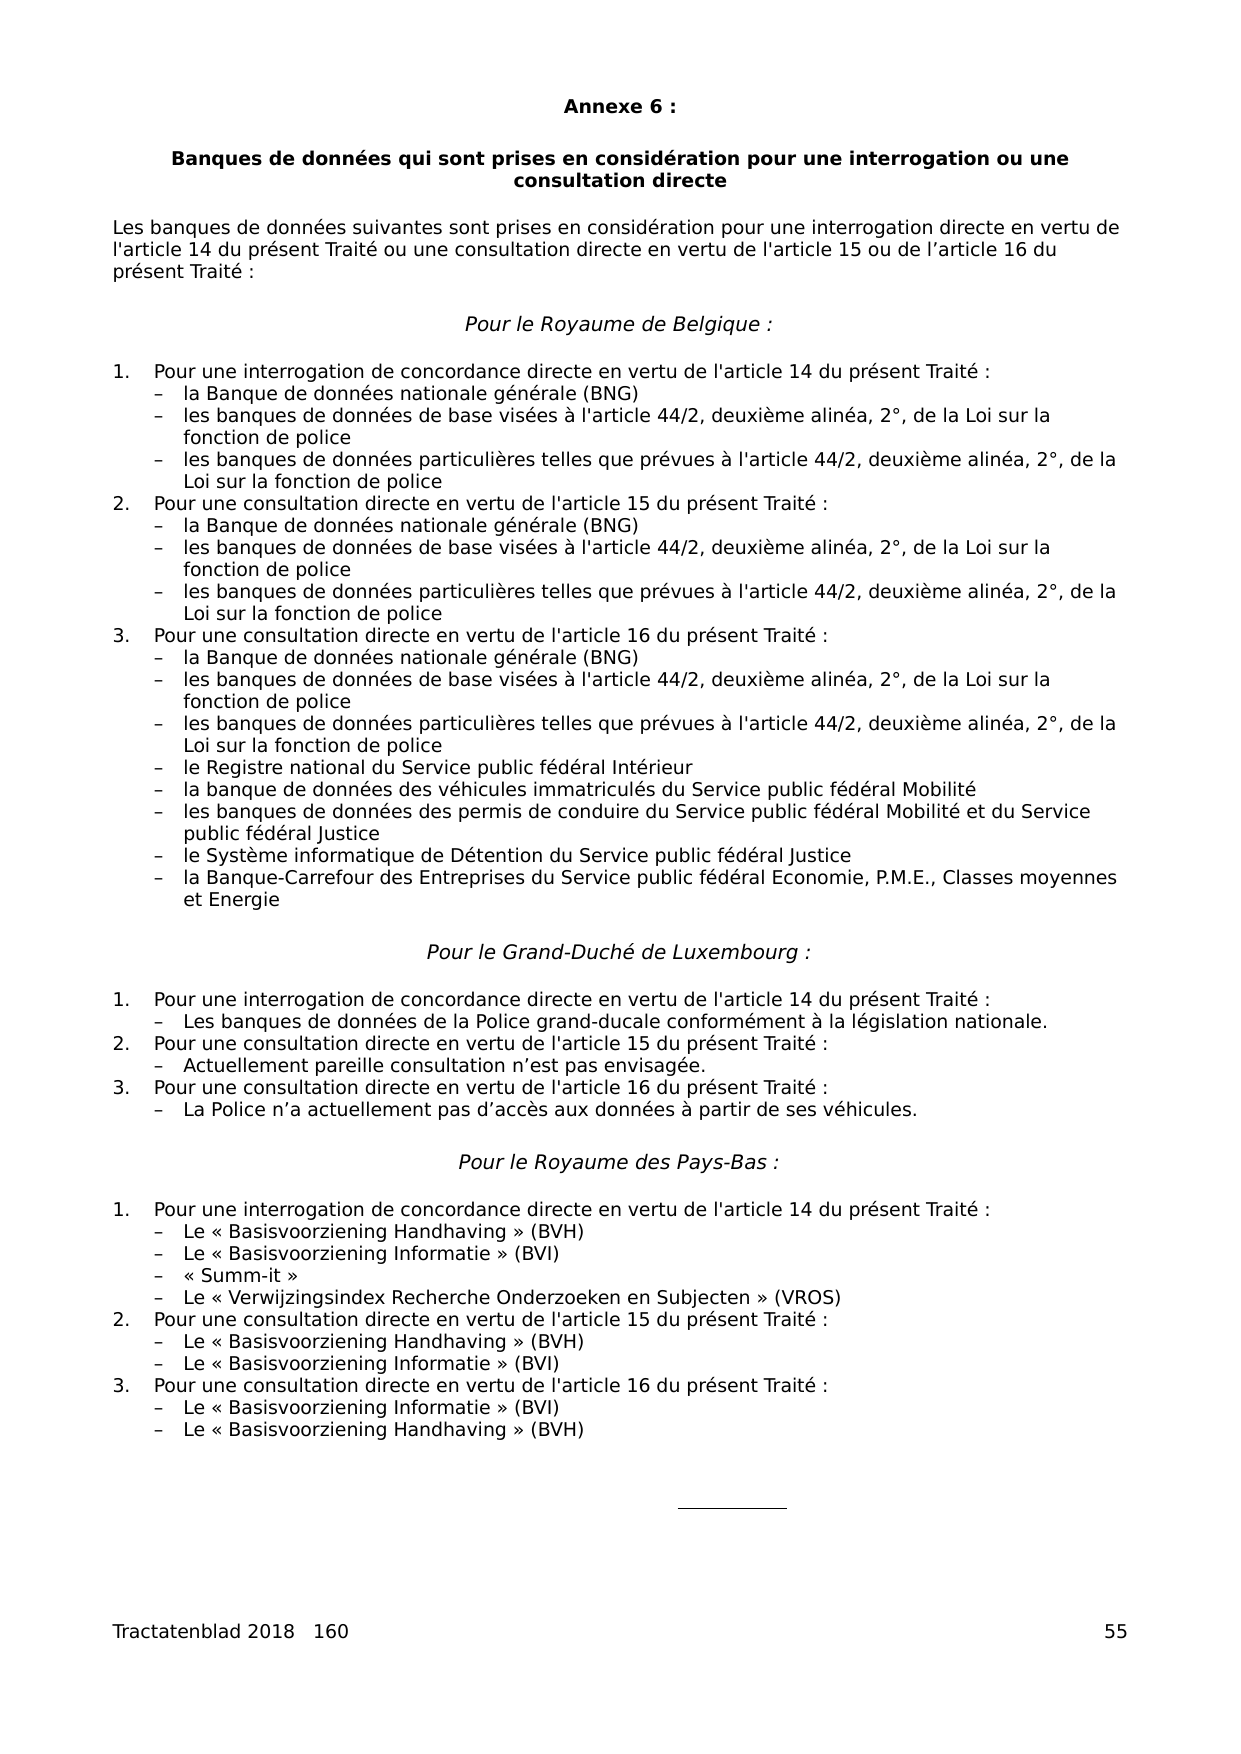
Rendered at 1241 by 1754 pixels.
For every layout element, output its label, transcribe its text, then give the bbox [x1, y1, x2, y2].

text – Les banques de données de la Police grand-ducale conformément à la législation nationale. [153, 1011, 1128, 1033]
text – le Registre national du Service public fédéral Intérieur [153, 757, 1128, 779]
text – les banques de données de base visées à l'article 44/2, deuxième alinéa, 2°, de la Loi sur la fonction de police [153, 537, 1128, 581]
subtitle Pour le Grand-Duché de Luxembourg : [112, 941, 1128, 964]
subtitle Annexe 6 : [112, 96, 1128, 118]
text – Le « Basisvoorziening Handhaving » (BVH) [153, 1419, 1128, 1441]
text – la banque de données des véhicules immatriculés du Service public fédéral Mobilité [153, 779, 1128, 801]
text – Le « Verwijzingsindex Recherche Onderzoeken en Subjecten » (VROS) [153, 1287, 1128, 1309]
text Les banques de données suivantes sont prises en considération pour une interrogation directe en vertu de l'article 14 du présent Traité ou une consultation directe en vertu de l'article 15 ou de l’article 16 du présent Traité : [112, 217, 1128, 283]
text – Le « Basisvoorziening Informatie » (BVI) [153, 1353, 1128, 1375]
text – Le « Basisvoorziening Handhaving » (BVH) [153, 1331, 1128, 1353]
text – les banques de données particulières telles que prévues à l'article 44/2, deuxième alinéa, 2°, de la Loi sur la fonction de police [153, 581, 1128, 625]
text – les banques de données particulières telles que prévues à l'article 44/2, deuxième alinéa, 2°, de la Loi sur la fonction de police [153, 449, 1128, 493]
text 1. Pour une interrogation de concordance directe en vertu de l'article 14 du présent Traité : [112, 989, 1128, 1011]
text – les banques de données particulières telles que prévues à l'article 44/2, deuxième alinéa, 2°, de la Loi sur la fonction de police [153, 713, 1128, 757]
text – Le « Basisvoorziening Informatie » (BVI) [153, 1243, 1128, 1265]
text – Le « Basisvoorziening Informatie » (BVI) [153, 1397, 1128, 1419]
text 2. Pour une consultation directe en vertu de l'article 15 du présent Traité : [112, 1309, 1128, 1331]
text – La Police n’a actuellement pas d’accès aux données à partir de ses véhicules. [153, 1099, 1128, 1121]
subtitle Pour le Royaume des Pays-Bas : [112, 1151, 1128, 1174]
text – les banques de données des permis de conduire du Service public fédéral Mobilité et du Service public fédéral Justice [153, 801, 1128, 845]
text 3. Pour une consultation directe en vertu de l'article 16 du présent Traité : [112, 1077, 1128, 1099]
text – la Banque de données nationale générale (BNG) [153, 647, 1128, 669]
text – la Banque-Carrefour des Entreprises du Service public fédéral Economie, P.M.E., Classes moyennes et Energie [153, 867, 1128, 911]
text 3. Pour une consultation directe en vertu de l'article 16 du présent Traité : [112, 1375, 1128, 1397]
text 2. Pour une consultation directe en vertu de l'article 15 du présent Traité : [112, 493, 1128, 515]
text 2. Pour une consultation directe en vertu de l'article 15 du présent Traité : [112, 1033, 1128, 1055]
text 3. Pour une consultation directe en vertu de l'article 16 du présent Traité : [112, 625, 1128, 647]
text – Actuellement pareille consultation n’est pas envisagée. [153, 1055, 1128, 1077]
text – les banques de données de base visées à l'article 44/2, deuxième alinéa, 2°, de la Loi sur la fonction de police [153, 405, 1128, 449]
text 1. Pour une interrogation de concordance directe en vertu de l'article 14 du présent Traité : [112, 1199, 1128, 1221]
text – Le « Basisvoorziening Handhaving » (BVH) [153, 1221, 1128, 1243]
text – la Banque de données nationale générale (BNG) [153, 383, 1128, 405]
text – le Système informatique de Détention du Service public fédéral Justice [153, 845, 1128, 867]
text – la Banque de données nationale générale (BNG) [153, 515, 1128, 537]
subtitle Banques de données qui sont prises en considération pour une interrogation ou une consultation directe [112, 148, 1128, 192]
text 1. Pour une interrogation de concordance directe en vertu de l'article 14 du présent Traité : [112, 361, 1128, 383]
text – « Summ-it » [153, 1265, 1128, 1287]
subtitle Pour le Royaume de Belgique : [112, 313, 1128, 336]
text – les banques de données de base visées à l'article 44/2, deuxième alinéa, 2°, de la Loi sur la fonction de police [153, 669, 1128, 713]
